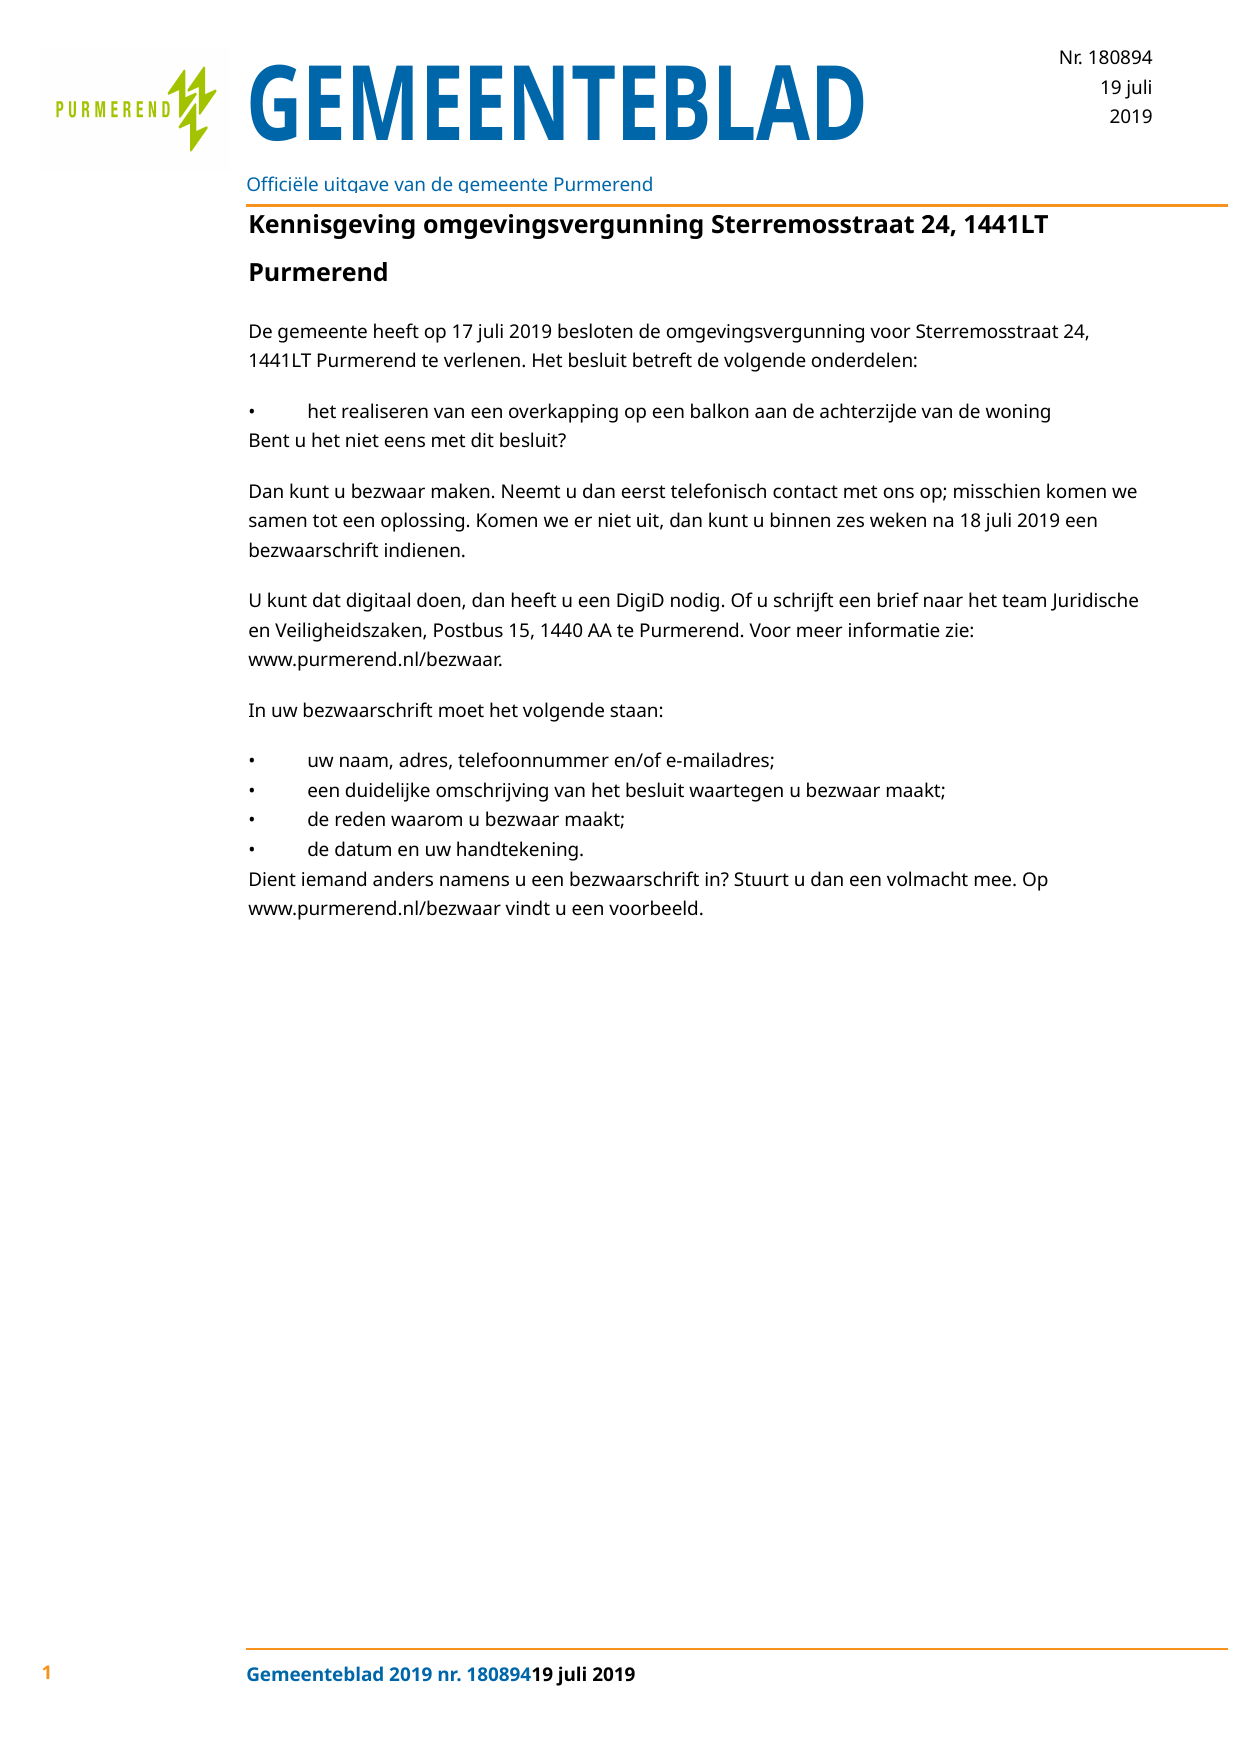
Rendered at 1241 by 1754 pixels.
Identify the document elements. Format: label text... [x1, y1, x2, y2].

text In uw bezwaarschrift moet het volgende staan: [248, 697, 1152, 723]
text De gemeente heeft op 17 juli 2019 besloten de omgevingsvergunning voor Sterremosstraat 24, 1441LT Purmerend te verlenen. Het besluit betreft de volgende onderdelen: [248, 318, 1152, 373]
list een duidelijke omschrijving van het besluit waartegen u bezwaar maakt; [248, 777, 1152, 803]
text Bent u het niet eens met dit besluit? [248, 427, 1152, 453]
picture [41, 47, 231, 172]
list uw naam, adres, telefoonnummer en/of e-mailadres; [248, 747, 1152, 773]
list de datum en uw handtekening. [248, 836, 1152, 862]
text U kunt dat digitaal doen, dan heeft u een DigiD nodig. Of u schrijft een brief naar het team Juridische en Veiligheidszaken, Postbus 15, 1440 AA te Purmerend. Voor meer informatie zie: www.purmerend.nl/bezwaar. [248, 587, 1152, 672]
text Kennisgeving omgevingsvergunning Sterremosstraat 24, 1441LT Purmerend [248, 207, 1152, 288]
text Dient iemand anders namens u een bezwaarschrift in? Stuurt u dan een volmacht mee. Op www.purmerend.nl/bezwaar vindt u een voorbeeld. [248, 866, 1152, 921]
text Dan kunt u bezwaar maken. Neemt u dan eerst telefonisch contact met ons op; misschien komen we samen tot een oplossing. Komen we er niet uit, dan kunt u binnen zes weken na 18 juli 2019 een bezwaarschrift indienen. [248, 478, 1152, 563]
list het realiseren van een overkapping op een balkon aan de achterzijde van de woning [248, 398, 1152, 424]
list de reden waarom u bezwaar maakt; [248, 807, 1152, 832]
